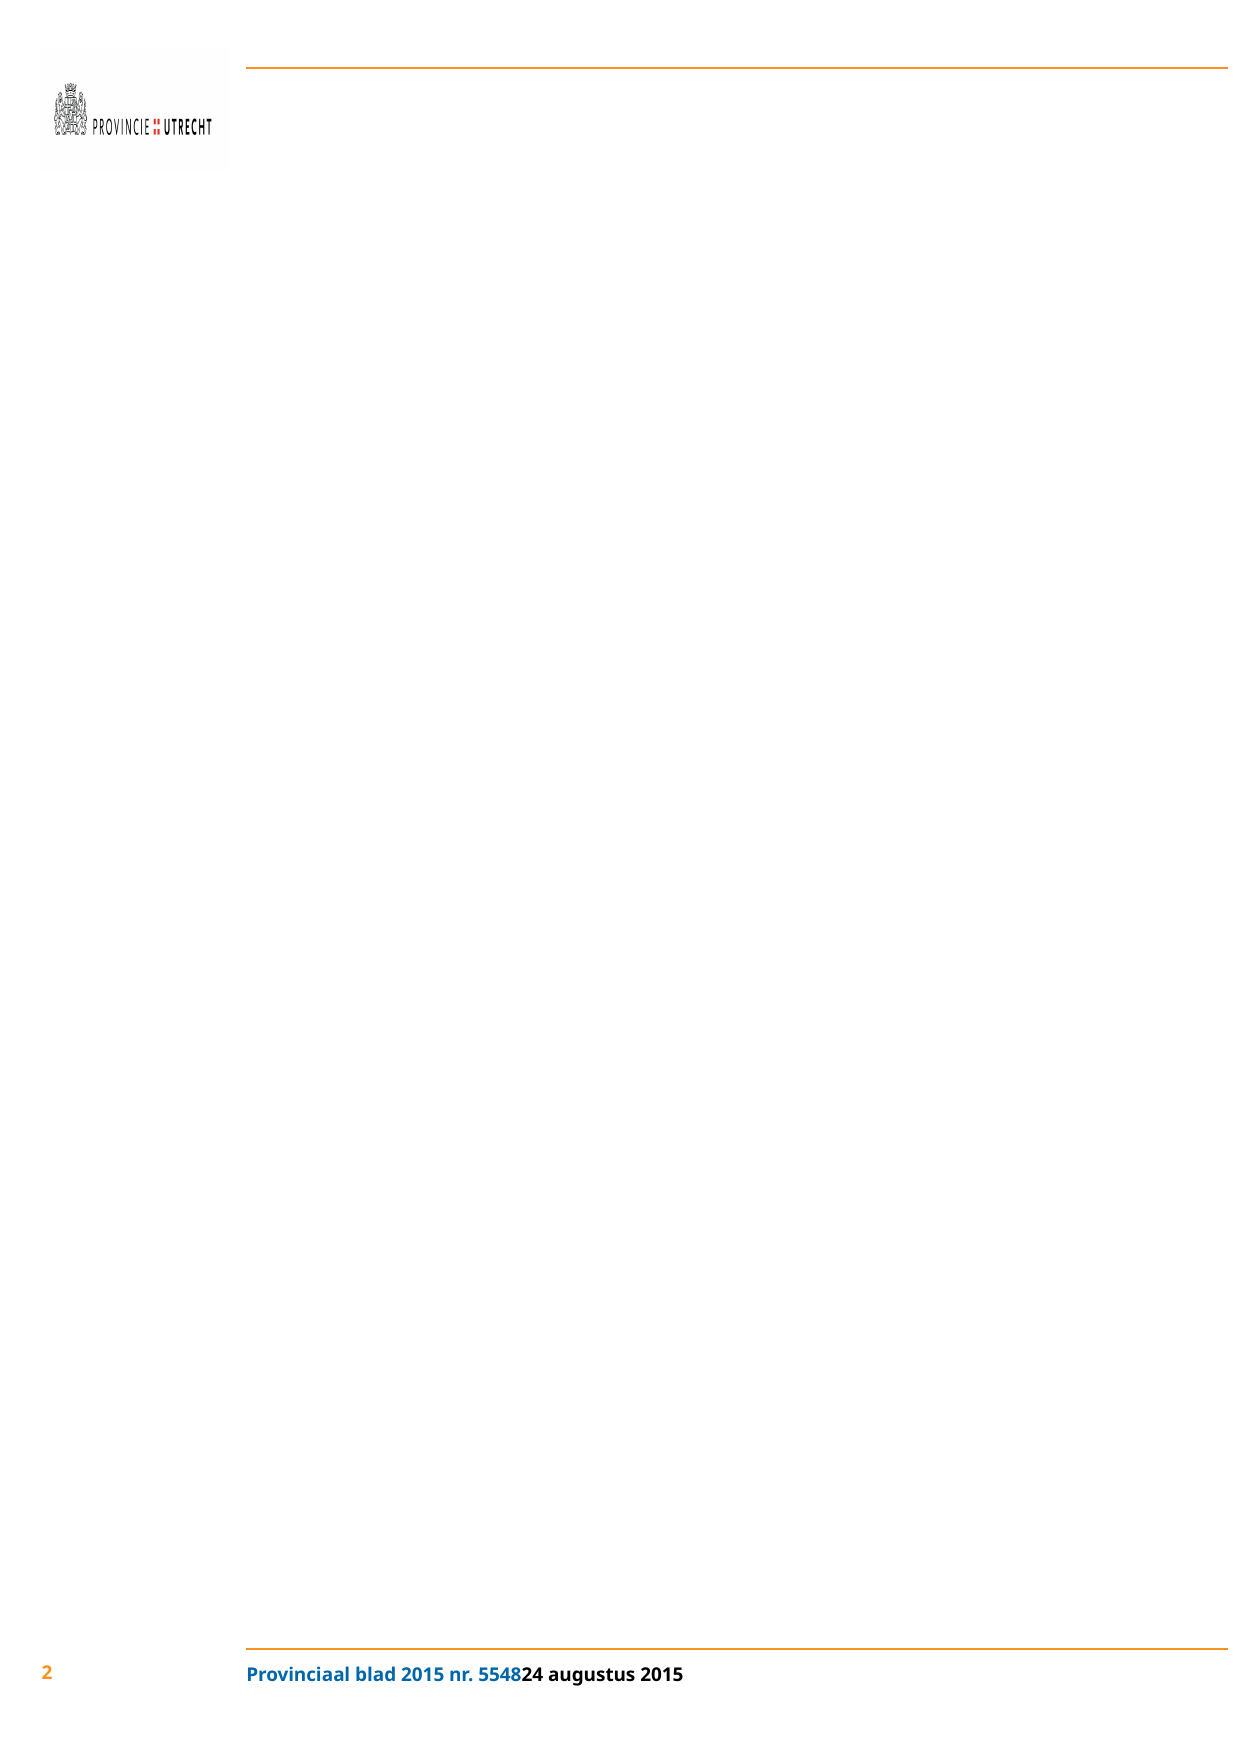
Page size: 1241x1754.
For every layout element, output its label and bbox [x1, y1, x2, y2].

picture [41, 47, 231, 172]
